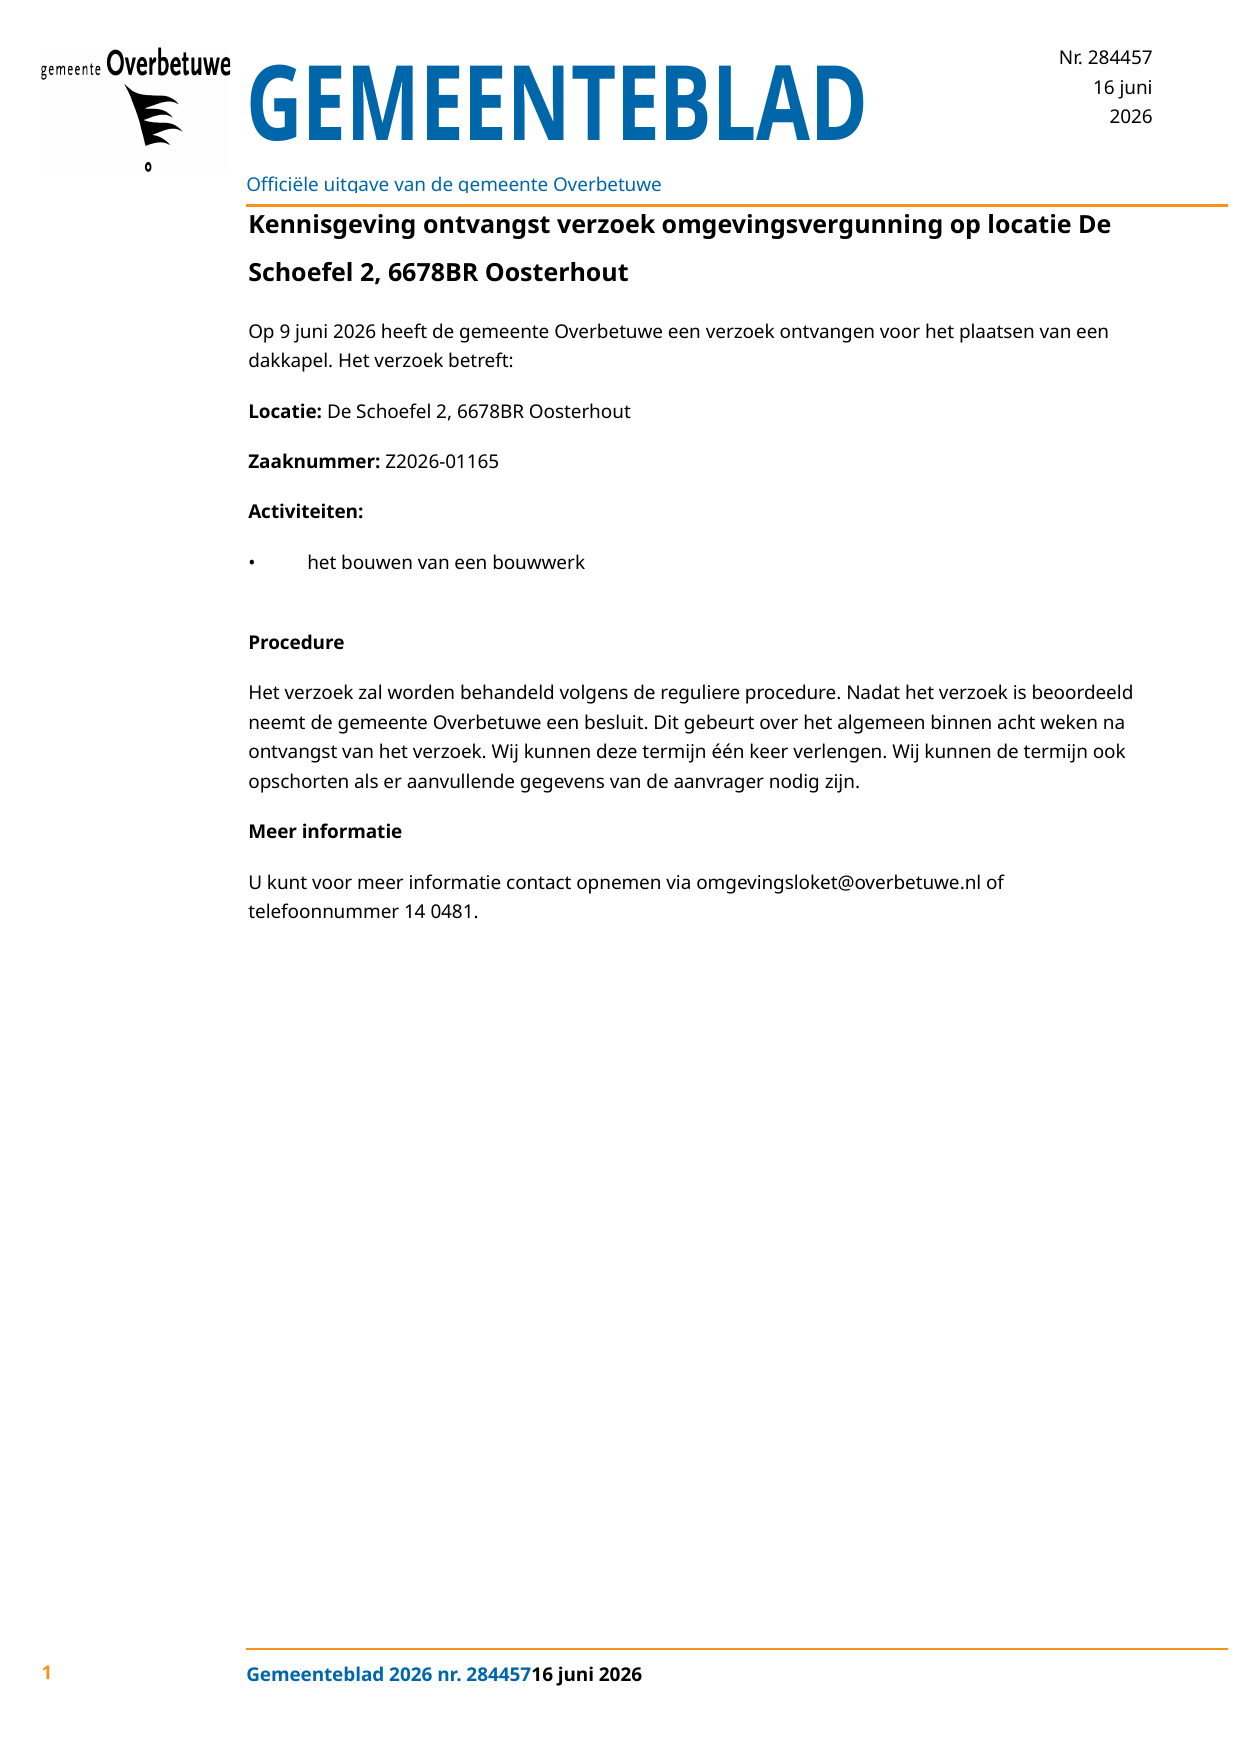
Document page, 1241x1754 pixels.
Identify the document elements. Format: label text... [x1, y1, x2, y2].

text Procedure [248, 629, 1152, 655]
text Locatie: De Schoefel 2, 6678BR Oosterhout [248, 398, 1152, 424]
text Meer informatie [248, 819, 1152, 844]
text Kennisgeving ontvangst verzoek omgevingsvergunning op locatie De Schoefel 2, 6678BR Oosterhout [248, 207, 1152, 288]
text Zaaknummer: Z2026-01165 [248, 448, 1152, 474]
text U kunt voor meer informatie contact opnemen via omgevingsloket@overbetuwe.nl of telefoonnummer 14 0481. [248, 869, 1152, 924]
text Op 9 juni 2026 heeft de gemeente Overbetuwe een verzoek ontvangen voor het plaatsen van een dakkapel. Het verzoek betreft: [248, 318, 1152, 373]
list het bouwen van een bouwwerk [248, 549, 1152, 575]
text Activiteiten: [248, 499, 1152, 524]
picture [41, 47, 231, 172]
text Het verzoek zal worden behandeld volgens de reguliere procedure. Nadat het verzoek is beoordeeld neemt de gemeente Overbetuwe een besluit. Dit gebeurt over het algemeen binnen acht weken na ontvangst van het verzoek. Wij kunnen deze termijn één keer verlengen. Wij kunnen de termijn ook opschorten als er aanvullende gegevens van de aanvrager nodig zijn. [248, 679, 1152, 794]
